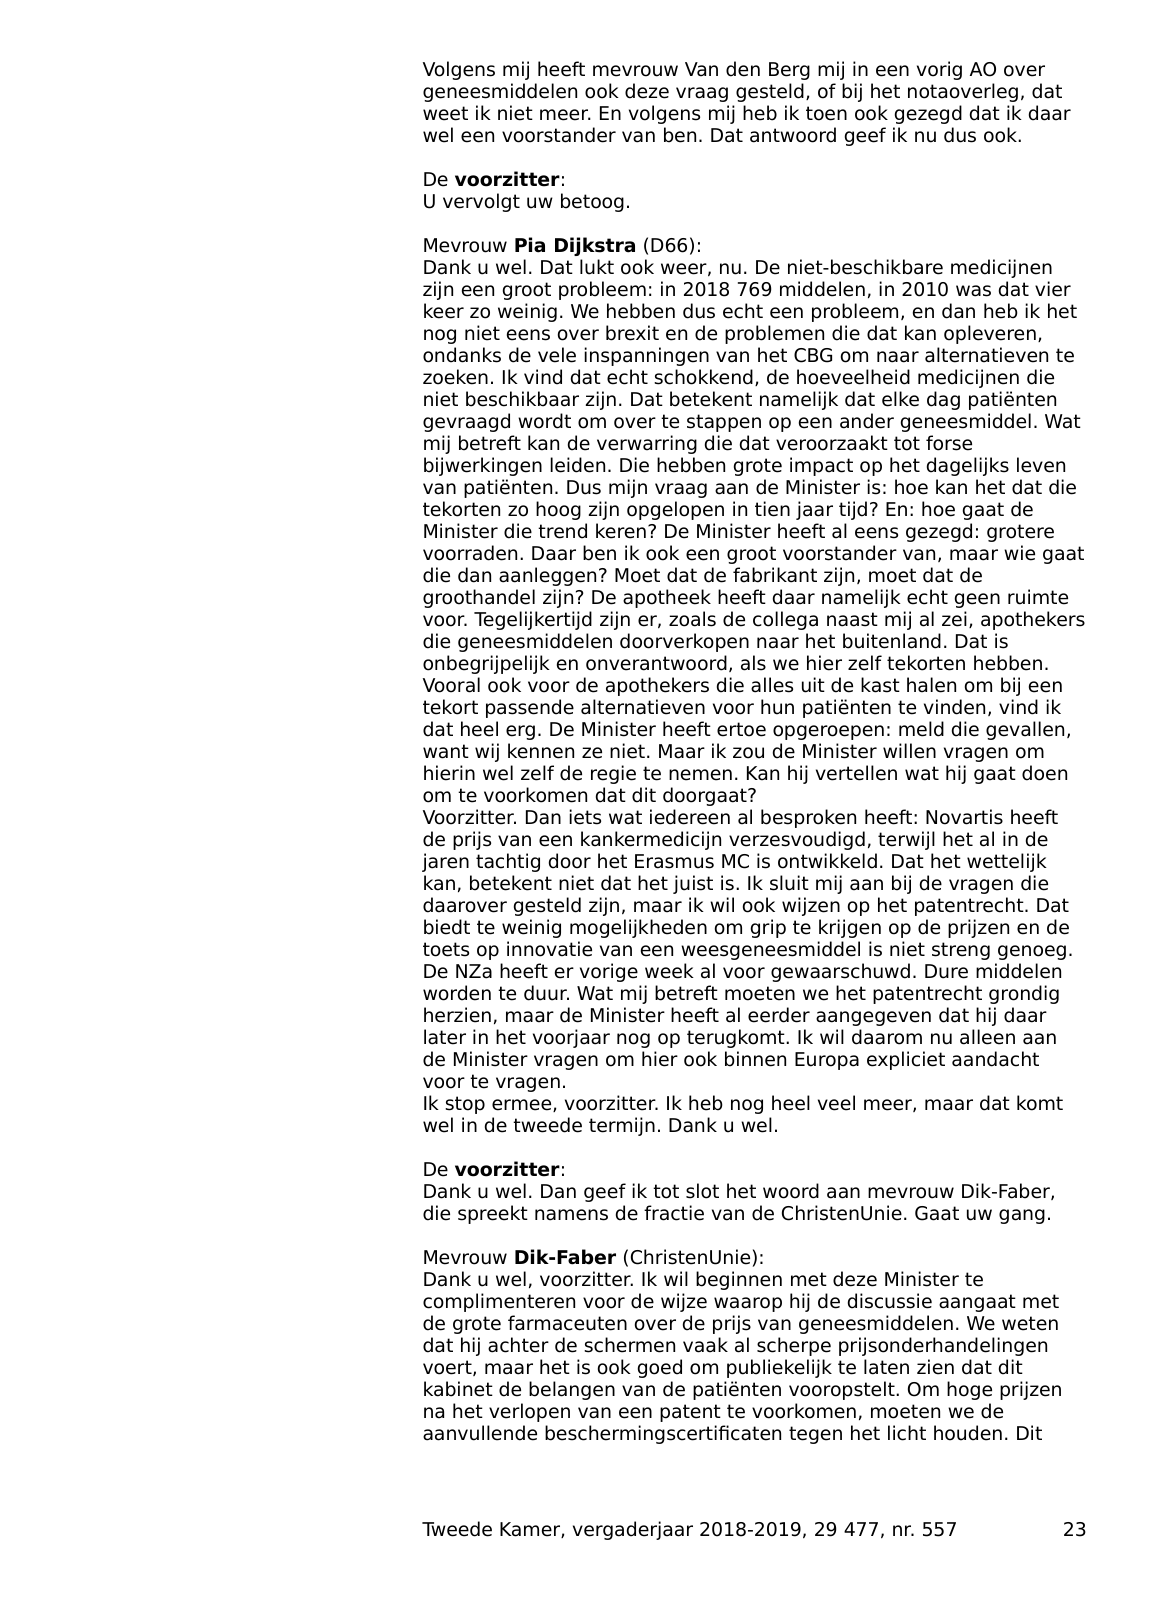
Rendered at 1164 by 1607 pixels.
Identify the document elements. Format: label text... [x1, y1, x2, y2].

text Voorzitter. Dan iets wat iedereen al besproken heeft: Novartis heeft de prijs van een kankermedicijn verzesvoudigd, terwijl het al in de jaren tachtig door het Erasmus MC is ontwikkeld. Dat het wettelijk kan, betekent niet dat het juist is. Ik sluit mij aan bij de vragen die daarover gesteld zijn, maar ik wil ook wijzen op het patentrecht. Dat biedt te weinig mogelijkheden om grip te krijgen op de prijzen en de toets op innovatie van een weesgeneesmiddel is niet streng genoeg. De NZa heeft er vorige week al voor gewaarschuwd. Dure middelen worden te duur. Wat mij betreft moeten we het patentrecht grondig herzien, maar de Minister heeft al eerder aangegeven dat hij daar later in het voorjaar nog op terugkomt. Ik wil daarom nu alleen aan de Minister vragen om hier ook binnen Europa expliciet aandacht voor te vragen. [422, 807, 1087, 1092]
text Ik stop ermee, voorzitter. Ik heb nog heel veel meer, maar dat komt wel in de tweede termijn. Dank u wel. [422, 1092, 1087, 1136]
text Volgens mij heeft mevrouw Van den Berg mij in een vorig AO over geneesmiddelen ook deze vraag gesteld, of bij het notaoverleg, dat weet ik niet meer. En volgens mij heb ik toen ook gezegd dat ik daar wel een voorstander van ben. Dat antwoord geef ik nu dus ook. [422, 59, 1087, 147]
text Mevrouw Dik-Faber (ChristenUnie): [422, 1247, 1087, 1269]
text Dank u wel. Dan geef ik tot slot het woord aan mevrouw Dik-Faber, die spreekt namens de fractie van de ChristenUnie. Gaat uw gang. [422, 1181, 1087, 1224]
text De voorzitter: [422, 169, 1087, 191]
text De voorzitter: [422, 1159, 1087, 1181]
text U vervolgt uw betoog. [422, 191, 1087, 213]
text Dank u wel. Dat lukt ook weer, nu. De niet-beschikbare medicijnen zijn een groot probleem: in 2018 769 middelen, in 2010 was dat vier keer zo weinig. We hebben dus echt een probleem, en dan heb ik het nog niet eens over brexit en de problemen die dat kan opleveren, ondanks de vele inspanningen van het CBG om naar alternatieven te zoeken. Ik vind dat echt schokkend, de hoeveelheid medicijnen die niet beschikbaar zijn. Dat betekent namelijk dat elke dag patiënten gevraagd wordt om over te stappen op een ander geneesmiddel. Wat mij betreft kan de verwarring die dat veroorzaakt tot forse bijwerkingen leiden. Die hebben grote impact op het dagelijks leven van patiënten. Dus mijn vraag aan de Minister is: hoe kan het dat die tekorten zo hoog zijn opgelopen in tien jaar tijd? En: hoe gaat de Minister die trend keren? De Minister heeft al eens gezegd: grotere voorraden. Daar ben ik ook een groot voorstander van, maar wie gaat die dan aanleggen? Moet dat de fabrikant zijn, moet dat de groothandel zijn? De apotheek heeft daar namelijk echt geen ruimte voor. Tegelijkertijd zijn er, zoals de collega naast mij al zei, apothekers die geneesmiddelen doorverkopen naar het buitenland. Dat is onbegrijpelijk en onverantwoord, als we hier zelf tekorten hebben. Vooral ook voor de apothekers die alles uit de kast halen om bij een tekort passende alternatieven voor hun patiënten te vinden, vind ik dat heel erg. De Minister heeft ertoe opgeroepen: meld die gevallen, want wij kennen ze niet. Maar ik zou de Minister willen vragen om hierin wel zelf de regie te nemen. Kan hij vertellen wat hij gaat doen om te voorkomen dat dit doorgaat? [422, 257, 1087, 807]
text Mevrouw Pia Dijkstra (D66): [422, 235, 1087, 257]
text Dank u wel, voorzitter. Ik wil beginnen met deze Minister te complimenteren voor de wijze waarop hij de discussie aangaat met de grote farmaceuten over de prijs van geneesmiddelen. We weten dat hij achter de schermen vaak al scherpe prijsonderhandelingen voert, maar het is ook goed om publiekelijk te laten zien dat dit kabinet de belangen van de patiënten vooropstelt. Om hoge prijzen na het verlopen van een patent te voorkomen, moeten we de aanvullende beschermingscertificaten tegen het licht houden. Dit [422, 1269, 1087, 1444]
